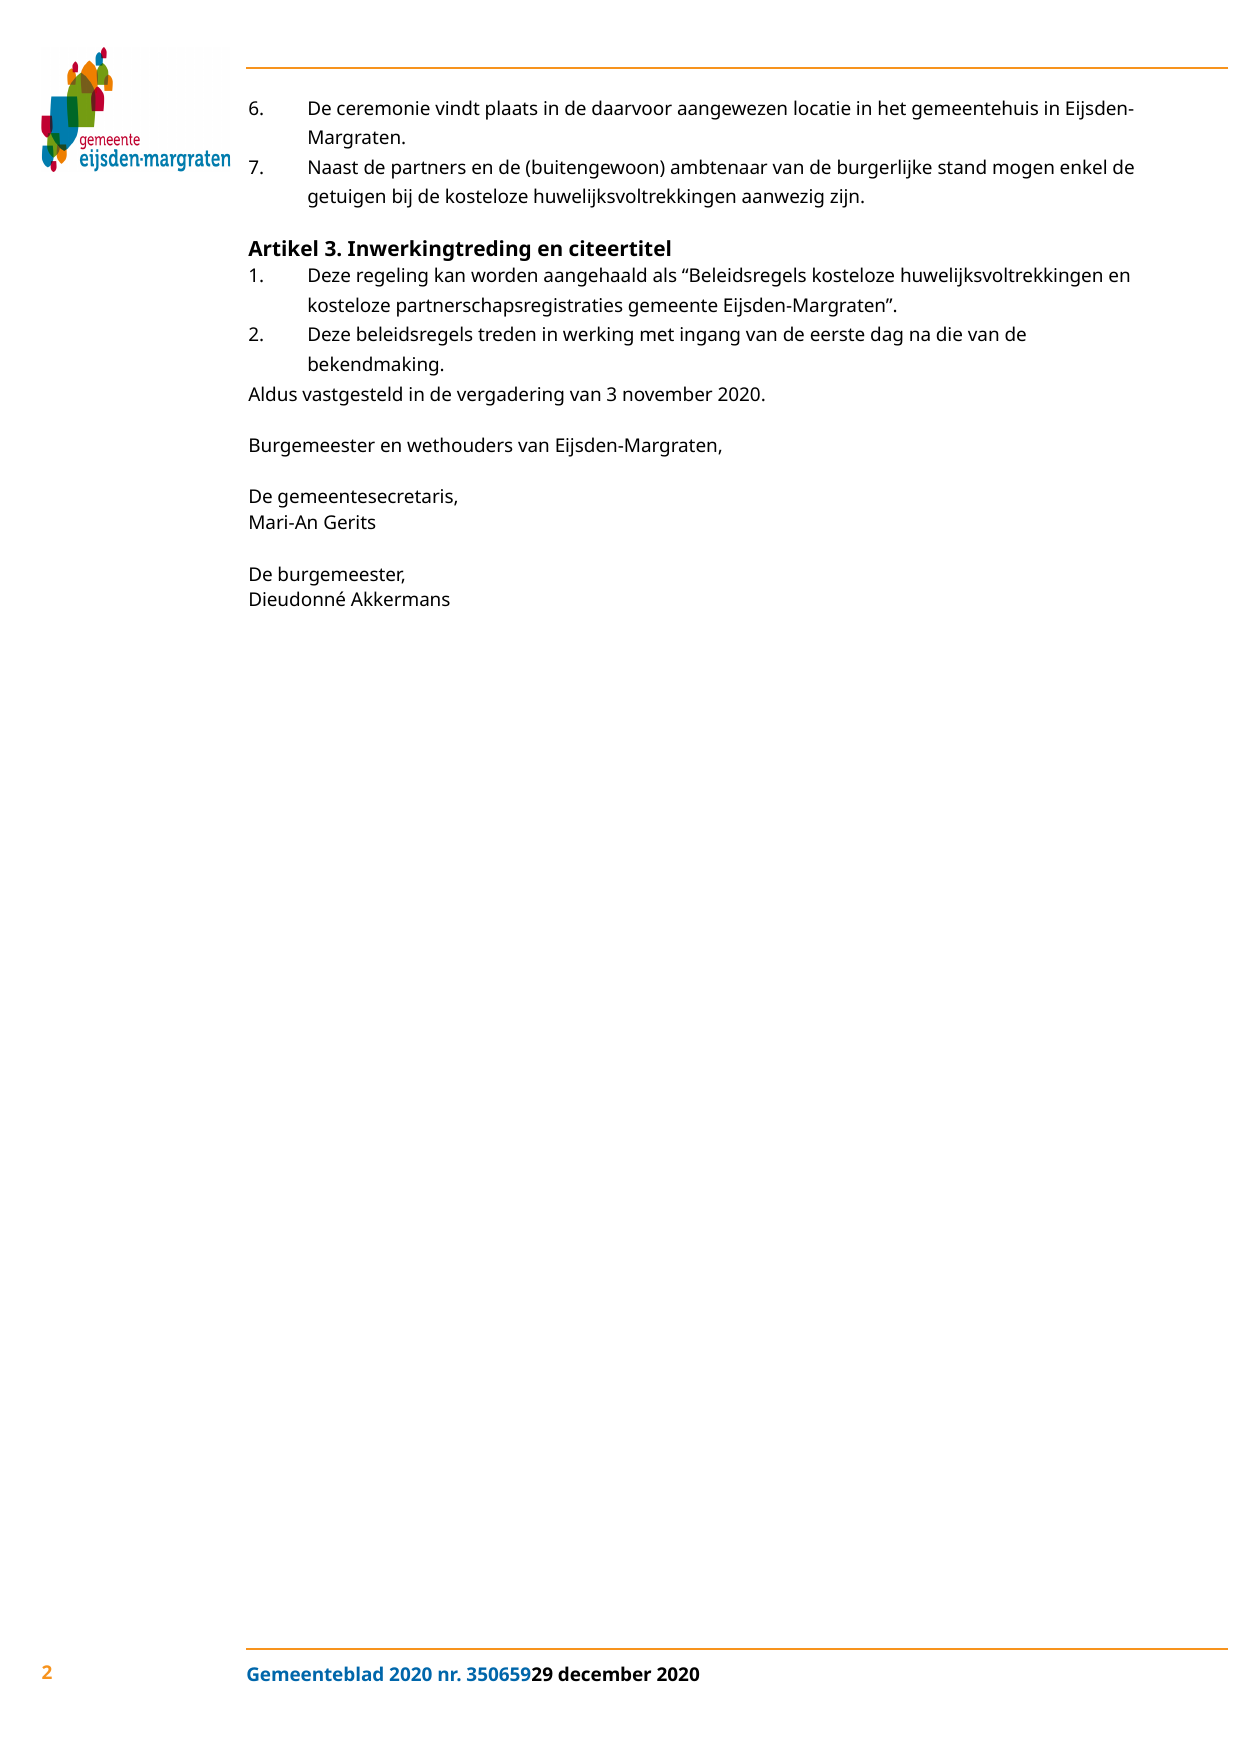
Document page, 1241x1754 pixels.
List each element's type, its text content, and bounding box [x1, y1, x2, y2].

text Burgemeester en wethouders van Eijsden-Margraten, [248, 432, 1152, 458]
text Dieudonné Akkermans [248, 587, 1152, 612]
text Artikel 3. Inwerkingtreding en citeertitel [248, 234, 1152, 262]
picture [41, 47, 231, 172]
text Aldus vastgesteld in de vergadering van 3 november 2020. [248, 381, 1152, 406]
list Deze regeling kan worden aangehaald als “Beleidsregels kosteloze huwelijksvoltrekkingen en kosteloze partnerschapsregistraties gemeente Eijsden-Margraten”. [248, 262, 1152, 318]
text De burgemeester, [248, 561, 1152, 587]
list Deze beleidsregels treden in werking met ingang van de eerste dag na die van de bekendmaking. [248, 322, 1152, 377]
text Mari-An Gerits [248, 509, 1152, 535]
list De ceremonie vindt plaats in de daarvoor aangewezen locatie in het gemeentehuis in Eijsden-Margraten. [248, 95, 1152, 150]
list Naast de partners en de (buitengewoon) ambtenaar van de burgerlijke stand mogen enkel de getuigen bij de kosteloze huwelijksvoltrekkingen aanwezig zijn. [248, 154, 1152, 209]
text De gemeentesecretaris, [248, 484, 1152, 509]
